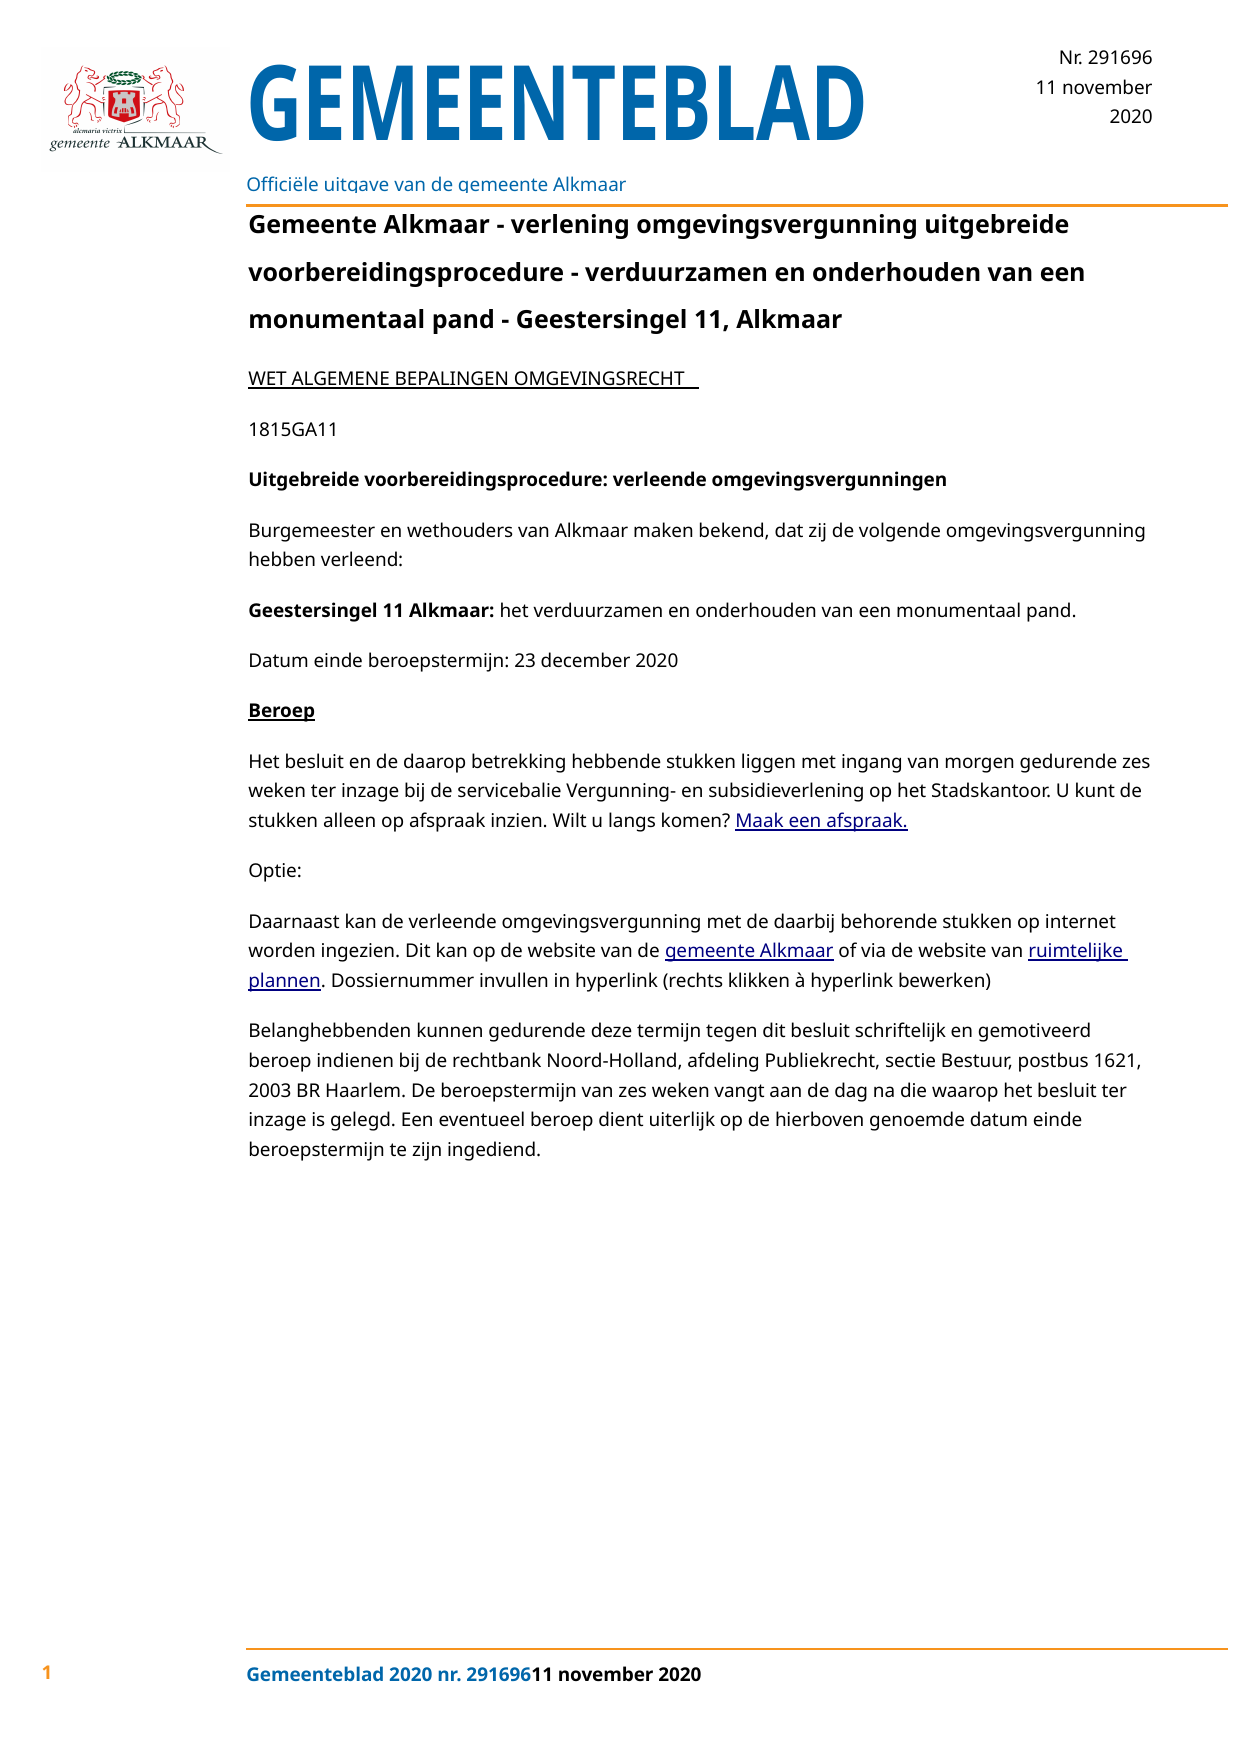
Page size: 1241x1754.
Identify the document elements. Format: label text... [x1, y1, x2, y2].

text 1815GA11 [248, 416, 1152, 442]
text Gemeente Alkmaar - verlening omgevingsvergunning uitgebreide voorbereidingsprocedure - verduurzamen en onderhouden van een monumentaal pand - Geestersingel 11, Alkmaar [248, 207, 1152, 336]
text WET ALGEMENE BEPALINGEN OMGEVINGSRECHT [248, 366, 1152, 391]
text Uitgebreide voorbereidingsprocedure: verleende omgevingsvergunningen [248, 466, 1152, 492]
text Datum einde beroepstermijn: 23 december 2020 [248, 647, 1152, 673]
picture [41, 47, 231, 172]
text Daarnaast kan de verleende omgevingsvergunning met de daarbij behorende stukken op internet worden ingezien. Dit kan op de website van de gemeente Alkmaar of via de website van ruimtelijke plannen. Dossiernummer invullen in hyperlink (rechts klikken à hyperlink bewerken) [248, 908, 1152, 993]
text Het besluit en de daarop betrekking hebbende stukken liggen met ingang van morgen gedurende zes weken ter inzage bij de servicebalie Vergunning- en subsidieverlening op het Stadskantoor. U kunt de stukken alleen op afspraak inzien. Wilt u langs komen? Maak een afspraak. [248, 748, 1152, 833]
text Belanghebbenden kunnen gedurende deze termijn tegen dit besluit schriftelijk en gemoti­veerd beroep indie­nen bij de rechtbank Noord-Holland, afdeling Publiekrecht, sectie Bestuur, postbus 1621, 2003 BR Haarlem. De beroepstermijn van zes weken vangt aan de dag na die waarop het besluit ter inzage is gelegd. Een eventueel beroep dient uiterlijk op de hierboven genoemde datum einde beroepstermijn te zijn ingediend. [248, 1018, 1152, 1162]
text Beroep [248, 698, 1152, 723]
text Optie: [248, 858, 1152, 883]
text Burgemeester en wethouders van Alkmaar maken bekend, dat zij de volgende omgevingsvergunning hebben verleend: [248, 517, 1152, 572]
text Geestersingel 11 Alkmaar: het verduurzamen en onderhouden van een monumentaal pand. [248, 597, 1152, 622]
